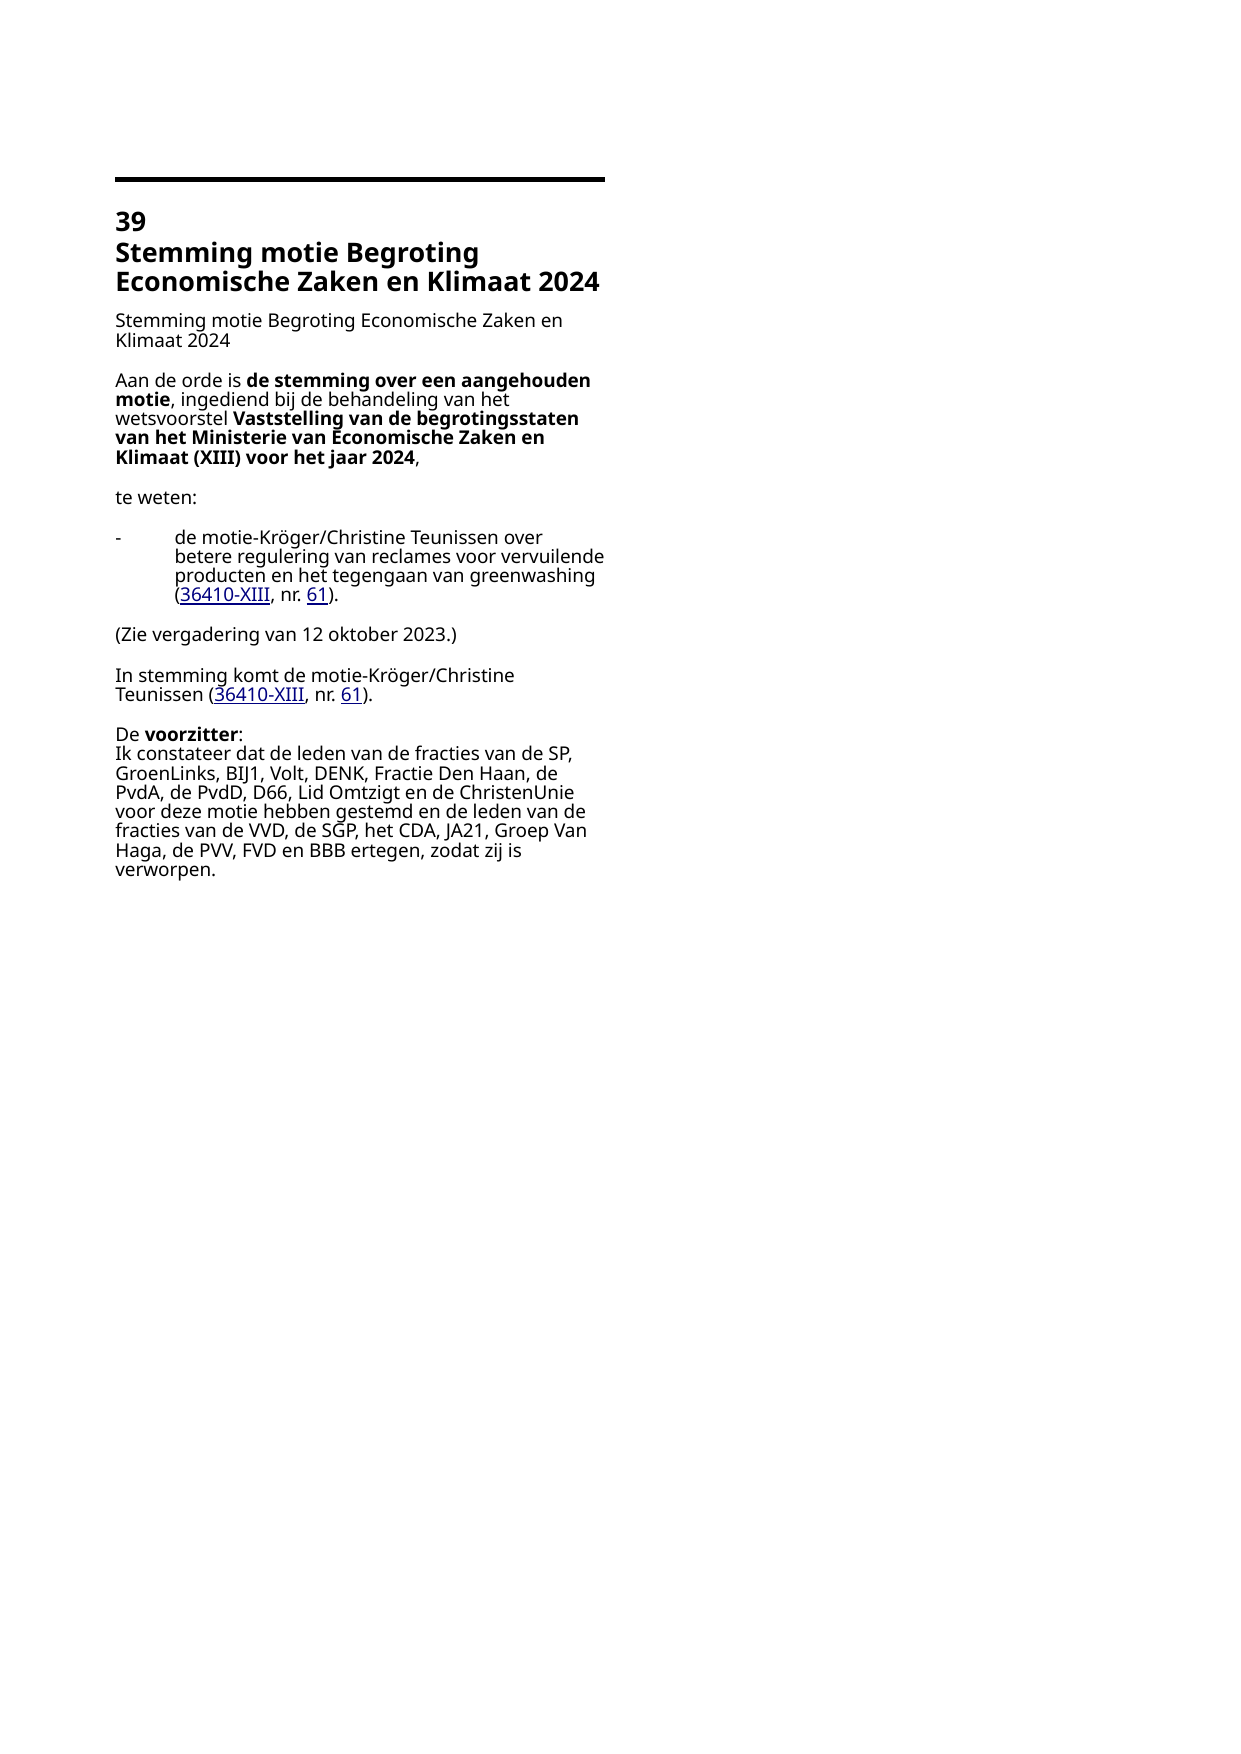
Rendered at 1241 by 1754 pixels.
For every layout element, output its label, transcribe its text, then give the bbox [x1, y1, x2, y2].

text Ik constateer dat de leden van de fracties van de SP, GroenLinks, BIJ1, Volt, DENK, Fractie Den Haan, de PvdA, de PvdD, D66, Lid Omtzigt en de ChristenUnie voor deze motie hebben gestemd en de leden van de fracties van de VVD, de SGP, het CDA, JA21, Groep Van Haga, de PVV, FVD en BBB ertegen, zodat zij is verworpen. [115, 745, 605, 880]
text (Zie vergadering van 12 oktober 2023.) [115, 626, 605, 646]
list de motie-Kröger/Christine Teunissen over betere regulering van reclames voor vervuilende producten en het tegengaan van greenwashing (36410-XIII, nr. 61). [115, 529, 605, 606]
text Stemming motie Begroting Economische Zaken en Klimaat 2024 [115, 312, 605, 351]
text In stemming komt de motie-Kröger/Christine Teunissen (36410-XIII, nr. 61). [115, 667, 605, 705]
text 39 [115, 203, 605, 239]
text De voorzitter: [115, 726, 605, 745]
text Stemming motie Begroting Economische Zaken en Klimaat 2024 [115, 239, 605, 312]
text Aan de orde is de stemming over een aangehouden motie, ingediend bij de behandeling van het wetsvoorstel Vaststelling van de begrotingsstaten van het Ministerie van Economische Zaken en Klimaat (XIII) voor het jaar 2024, [115, 372, 605, 468]
text te weten: [115, 489, 605, 508]
